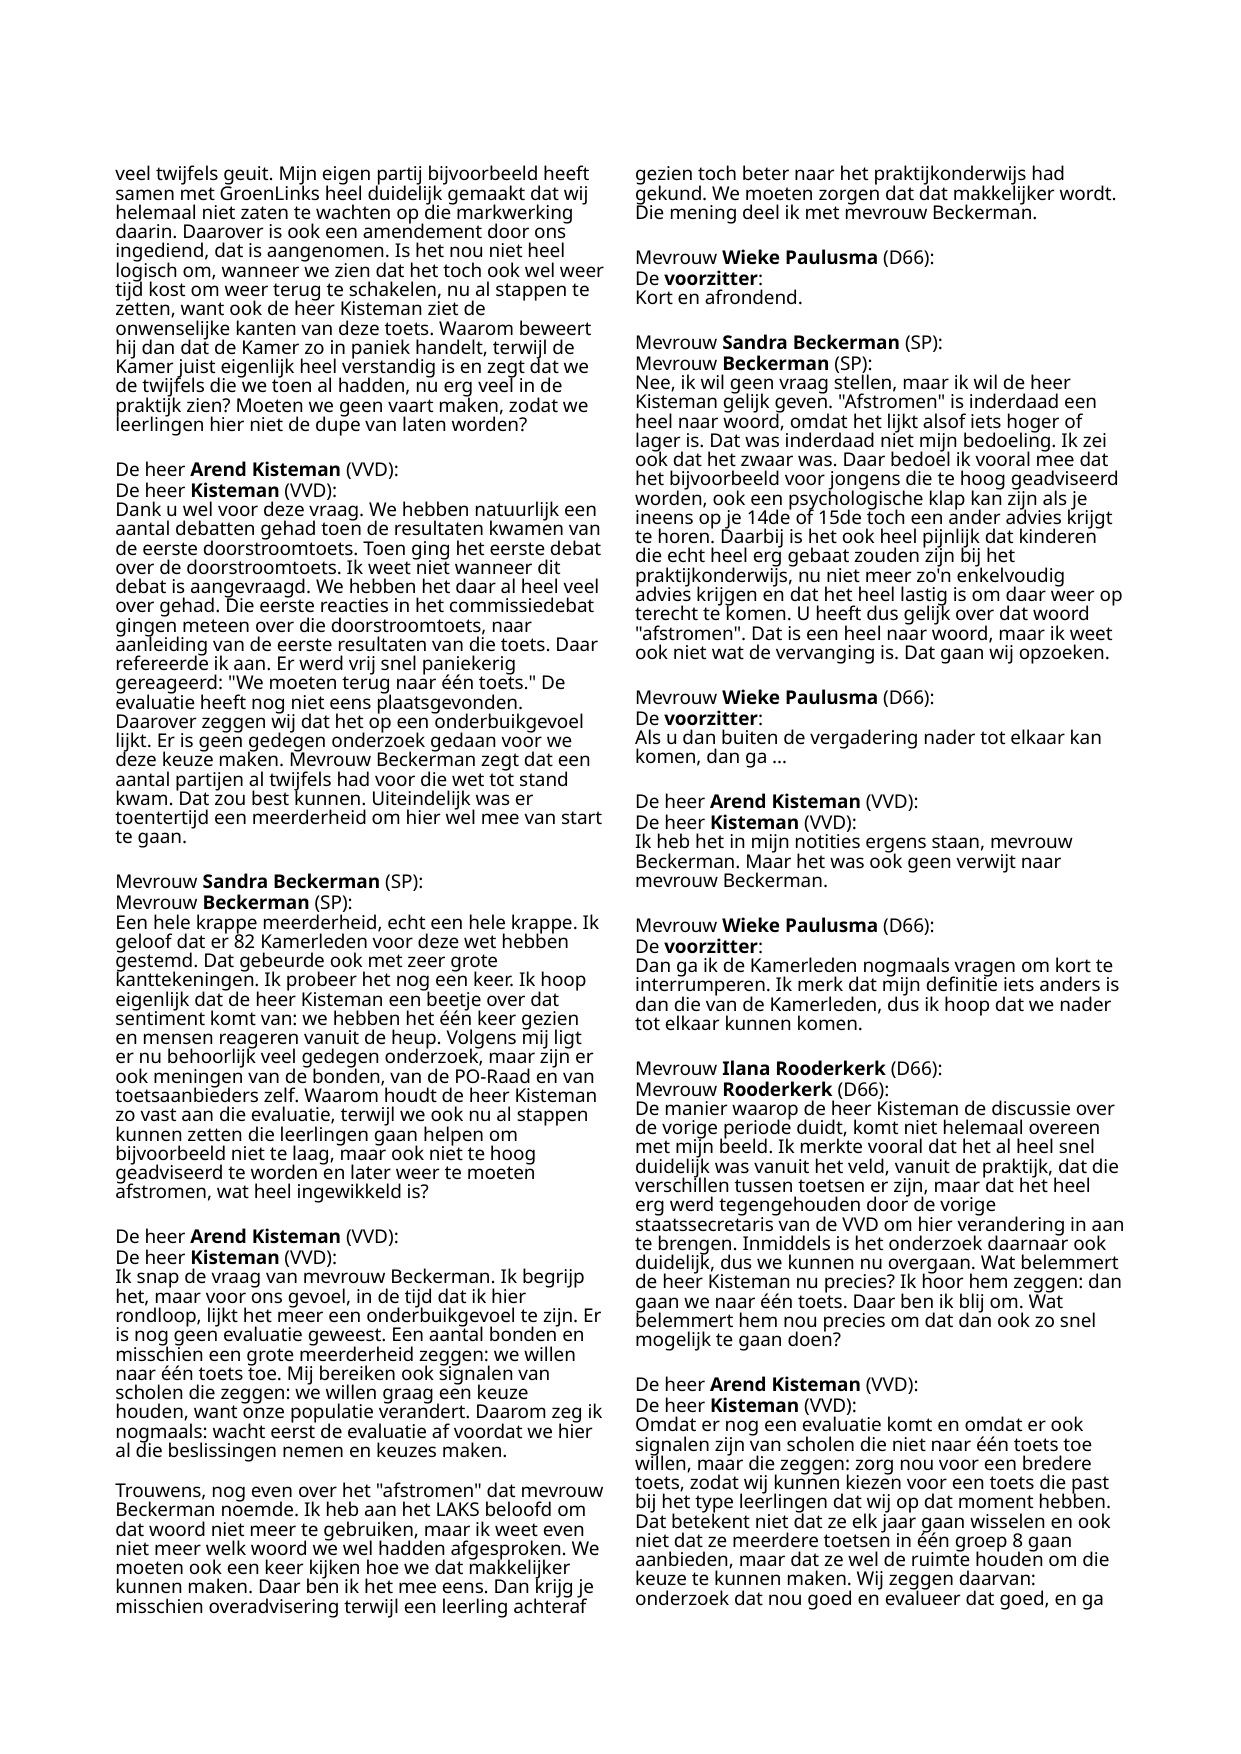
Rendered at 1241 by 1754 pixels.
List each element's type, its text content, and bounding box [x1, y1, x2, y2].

text De manier waarop de heer Kisteman de discussie over de vorige periode duidt, komt niet helemaal overeen met mijn beeld. Ik merkte vooral dat het al heel snel duidelijk was vanuit het veld, vanuit de praktijk, dat die verschillen tussen toetsen er zijn, maar dat het heel erg werd tegengehouden door de vorige staatssecretaris van de VVD om hier verandering in aan te brengen. Inmiddels is het onderzoek daarnaar ook duidelijk, dus we kunnen nu overgaan. Wat belemmert de heer Kisteman nu precies? Ik hoor hem zeggen: dan gaan we naar één toets. Daar ben ik blij om. Wat belemmert hem nou precies om dat dan ook zo snel mogelijk te gaan doen? [635, 1100, 1125, 1350]
text De voorzitter: [635, 938, 1125, 957]
text Omdat er nog een evaluatie komt en omdat er ook signalen zijn van scholen die niet naar één toets toe willen, maar die zeggen: zorg nou voor een bredere toets, zodat wij kunnen kiezen voor een toets die past bij het type leerlingen dat wij op dat moment hebben. Dat betekent niet dat ze elk jaar gaan wisselen en ook niet dat ze meerdere toetsen in één groep 8 gaan aanbieden, maar dat ze wel de ruimte houden om die keuze te kunnen maken. Wij zeggen daarvan: onderzoek dat nou goed en evalueer dat goed, en ga [635, 1416, 1125, 1609]
text De heer Arend Kisteman (VVD): [635, 788, 1125, 814]
text De heer Arend Kisteman (VVD): [115, 1223, 605, 1249]
text Mevrouw Sandra Beckerman (SP): [115, 869, 605, 894]
text Mevrouw Sandra Beckerman (SP): [635, 329, 1125, 355]
text gezien toch beter naar het praktijkonderwijs had gekund. We moeten zorgen dat dat makkelijker wordt. Die mening deel ik met mevrouw Beckerman. [635, 165, 1125, 223]
text Ik snap de vraag van mevrouw Beckerman. Ik begrijp het, maar voor ons gevoel, in de tijd dat ik hier rondloop, lijkt het meer een onderbuikgevoel te zijn. Er is nog geen evaluatie geweest. Een aantal bonden en misschien een grote meerderheid zeggen: we willen naar één toets toe. Mij bereiken ook signalen van scholen die zeggen: we willen graag een keuze houden, want onze populatie verandert. Daarom zeg ik nogmaals: wacht eerst de evaluatie af voordat we hier al die beslissingen nemen en keuzes maken. [115, 1268, 605, 1461]
text Mevrouw Rooderkerk (D66): [635, 1081, 1125, 1100]
text Dank u wel voor deze vraag. We hebben natuurlijk een aantal debatten gehad toen de resultaten kwamen van de eerste doorstroomtoets. Toen ging het eerste debat over de doorstroomtoets. Ik weet niet wanneer dit debat is aangevraagd. We hebben het daar al heel veel over gehad. Die eerste reacties in het commissiedebat gingen meteen over die doorstroomtoets, naar aanleiding van de eerste resultaten van die toets. Daar refereerde ik aan. Er werd vrij snel paniekerig gereageerd: "We moeten terug naar één toets." De evaluatie heeft nog niet eens plaatsgevonden. Daarover zeggen wij dat het op een onderbuikgevoel lijkt. Er is geen gedegen onderzoek gedaan voor we deze keuze maken. Mevrouw Beckerman zegt dat een aantal partijen al twijfels had voor die wet tot stand kwam. Dat zou best kunnen. Uiteindelijk was er toentertijd een meerderheid om hier wel mee van start te gaan. [115, 501, 605, 848]
text Kort en afrondend. [635, 289, 1125, 308]
text Mevrouw Wieke Paulusma (D66): [635, 684, 1125, 710]
text De heer Arend Kisteman (VVD): [115, 456, 605, 482]
text Mevrouw Beckerman (SP): [635, 355, 1125, 374]
text veel twijfels geuit. Mijn eigen partij bijvoorbeeld heeft samen met GroenLinks heel duidelijk gemaakt dat wij helemaal niet zaten te wachten op die markwerking daarin. Daarover is ook een amendement door ons ingediend, dat is aangenomen. Is het nou niet heel logisch om, wanneer we zien dat het toch ook wel weer tijd kost om weer terug te schakelen, nu al stappen te zetten, want ook de heer Kisteman ziet de onwenselijke kanten van deze toets. Waarom beweert hij dan dat de Kamer zo in paniek handelt, terwijl de Kamer juist eigenlijk heel verstandig is en zegt dat we de twijfels die we toen al hadden, nu erg veel in de praktijk zien? Moeten we geen vaart maken, zodat we leerlingen hier niet de dupe van laten worden? [115, 165, 605, 435]
text De voorzitter: [635, 270, 1125, 289]
text Trouwens, nog even over het "afstromen" dat mevrouw Beckerman noemde. Ik heb aan het LAKS beloofd om dat woord niet meer te gebruiken, maar ik weet even niet meer welk woord we wel hadden afgesproken. We moeten ook een keer kijken hoe we dat makkelijker kunnen maken. Daar ben ik het mee eens. Dan krijg je misschien overadvisering terwijl een leerling achteraf [115, 1482, 605, 1617]
text Een hele krappe meerderheid, echt een hele krappe. Ik geloof dat er 82 Kamerleden voor deze wet hebben gestemd. Dat gebeurde ook met zeer grote kanttekeningen. Ik probeer het nog een keer. Ik hoop eigenlijk dat de heer Kisteman een beetje over dat sentiment komt van: we hebben het één keer gezien en mensen reageren vanuit de heup. Volgens mij ligt er nu behoorlijk veel gedegen onderzoek, maar zijn er ook meningen van de bonden, van de PO-Raad en van toetsaanbieders zelf. Waarom houdt de heer Kisteman zo vast aan die evaluatie, terwijl we ook nu al stappen kunnen zetten die leerlingen gaan helpen om bijvoorbeeld niet te laag, maar ook niet te hoog geadviseerd te worden en later weer te moeten afstromen, wat heel ingewikkeld is? [115, 914, 605, 1203]
text Ik heb het in mijn notities ergens staan, mevrouw Beckerman. Maar het was ook geen verwijt naar mevrouw Beckerman. [635, 833, 1125, 891]
text De heer Kisteman (VVD): [115, 1249, 605, 1268]
text De heer Kisteman (VVD): [115, 482, 605, 501]
text Mevrouw Ilana Rooderkerk (D66): [635, 1055, 1125, 1081]
text Mevrouw Wieke Paulusma (D66): [635, 244, 1125, 270]
text De heer Kisteman (VVD): [635, 814, 1125, 833]
text De voorzitter: [635, 710, 1125, 729]
text Mevrouw Wieke Paulusma (D66): [635, 912, 1125, 938]
text Nee, ik wil geen vraag stellen, maar ik wil de heer Kisteman gelijk geven. "Afstromen" is inderdaad een heel naar woord, omdat het lijkt alsof iets hoger of lager is. Dat was inderdaad niet mijn bedoeling. Ik zei ook dat het zwaar was. Daar bedoel ik vooral mee dat het bijvoorbeeld voor jongens die te hoog geadviseerd worden, ook een psychologische klap kan zijn als je ineens op je 14de of 15de toch een ander advies krijgt te horen. Daarbij is het ook heel pijnlijk dat kinderen die echt heel erg gebaat zouden zijn bij het praktijkonderwijs, nu niet meer zo'n enkelvoudig advies krijgen en dat het heel lastig is om daar weer op terecht te komen. U heeft dus gelijk over dat woord "afstromen". Dat is een heel naar woord, maar ik weet ook niet wat de vervanging is. Dat gaan wij opzoeken. [635, 374, 1125, 663]
text Mevrouw Beckerman (SP): [115, 894, 605, 914]
text Dan ga ik de Kamerleden nogmaals vragen om kort te interrumperen. Ik merk dat mijn definitie iets anders is dan die van de Kamerleden, dus ik hoop dat we nader tot elkaar kunnen komen. [635, 957, 1125, 1034]
text Als u dan buiten de vergadering nader tot elkaar kan komen, dan ga … [635, 729, 1125, 767]
text De heer Arend Kisteman (VVD): [635, 1371, 1125, 1397]
text De heer Kisteman (VVD): [635, 1397, 1125, 1416]
